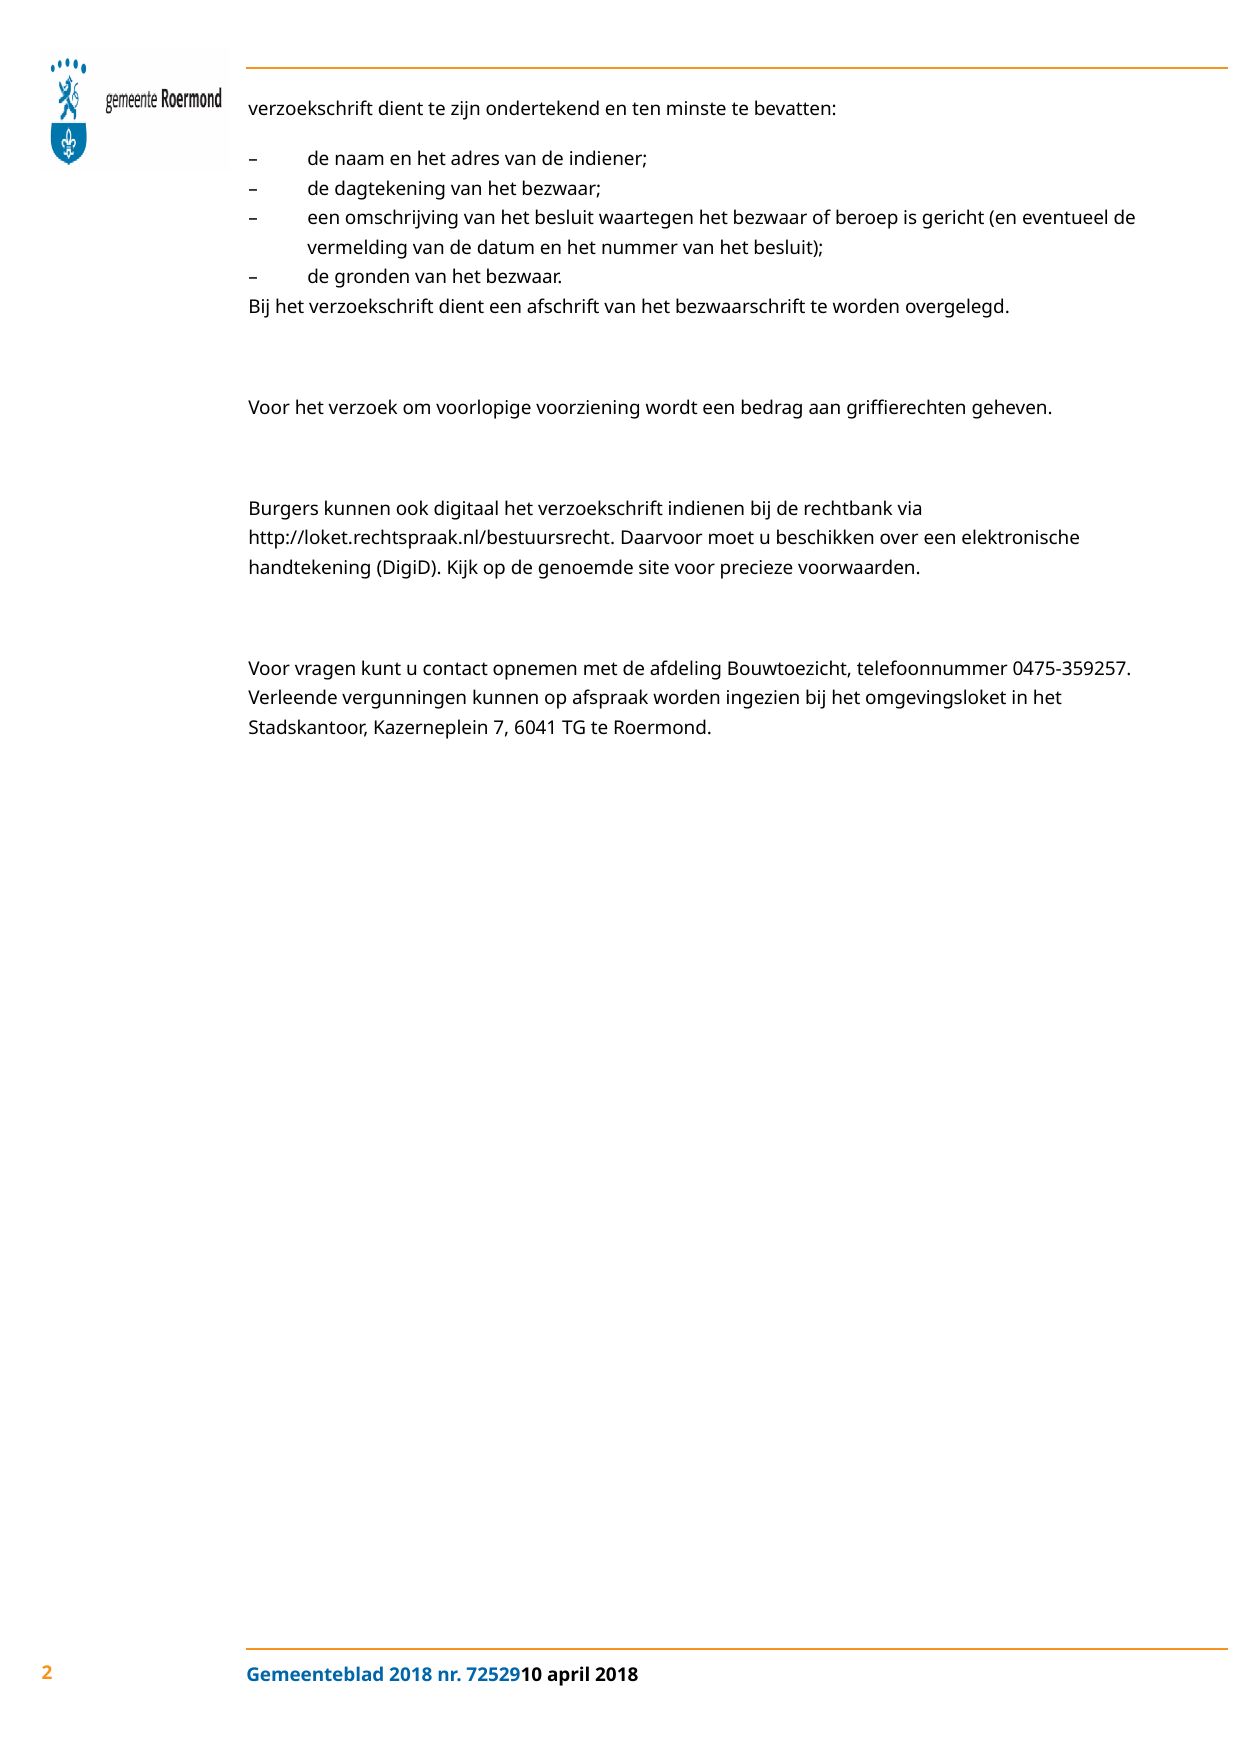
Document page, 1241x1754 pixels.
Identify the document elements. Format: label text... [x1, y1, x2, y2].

text Voor het verzoek om voorlopige voorziening wordt een bedrag aan griffierechten geheven. [248, 394, 1152, 420]
list een omschrijving van het besluit waartegen het bezwaar of beroep is gericht (en eventueel de vermelding van de datum en het nummer van het besluit); [248, 204, 1152, 260]
text Burgers kunnen ook digitaal het verzoekschrift indienen bij de rechtbank via http://loket.rechtspraak.nl/bestuursrecht. Daarvoor moet u beschikken over een elektronische handtekening (DigiD). Kijk op de genoemde site voor precieze voorwaarden. [248, 495, 1152, 580]
list de naam en het adres van de indiener; [248, 145, 1152, 171]
list de gronden van het bezwaar. [248, 263, 1152, 289]
text Voor vragen kunt u contact opnemen met de afdeling Bouwtoezicht, telefoonnummer 0475-359257. Verleende vergunningen kunnen op afspraak worden ingezien bij het omgevingsloket in het Stadskantoor, Kazerneplein 7, 6041 TG te Roermond. [248, 655, 1152, 740]
text verzoekschrift dient te zijn ondertekend en ten minste te bevatten: [248, 95, 1152, 121]
text Bij het verzoekschrift dient een afschrift van het bezwaarschrift te worden overgelegd. [248, 293, 1152, 319]
picture [41, 47, 231, 172]
list de dagtekening van het bezwaar; [248, 175, 1152, 201]
